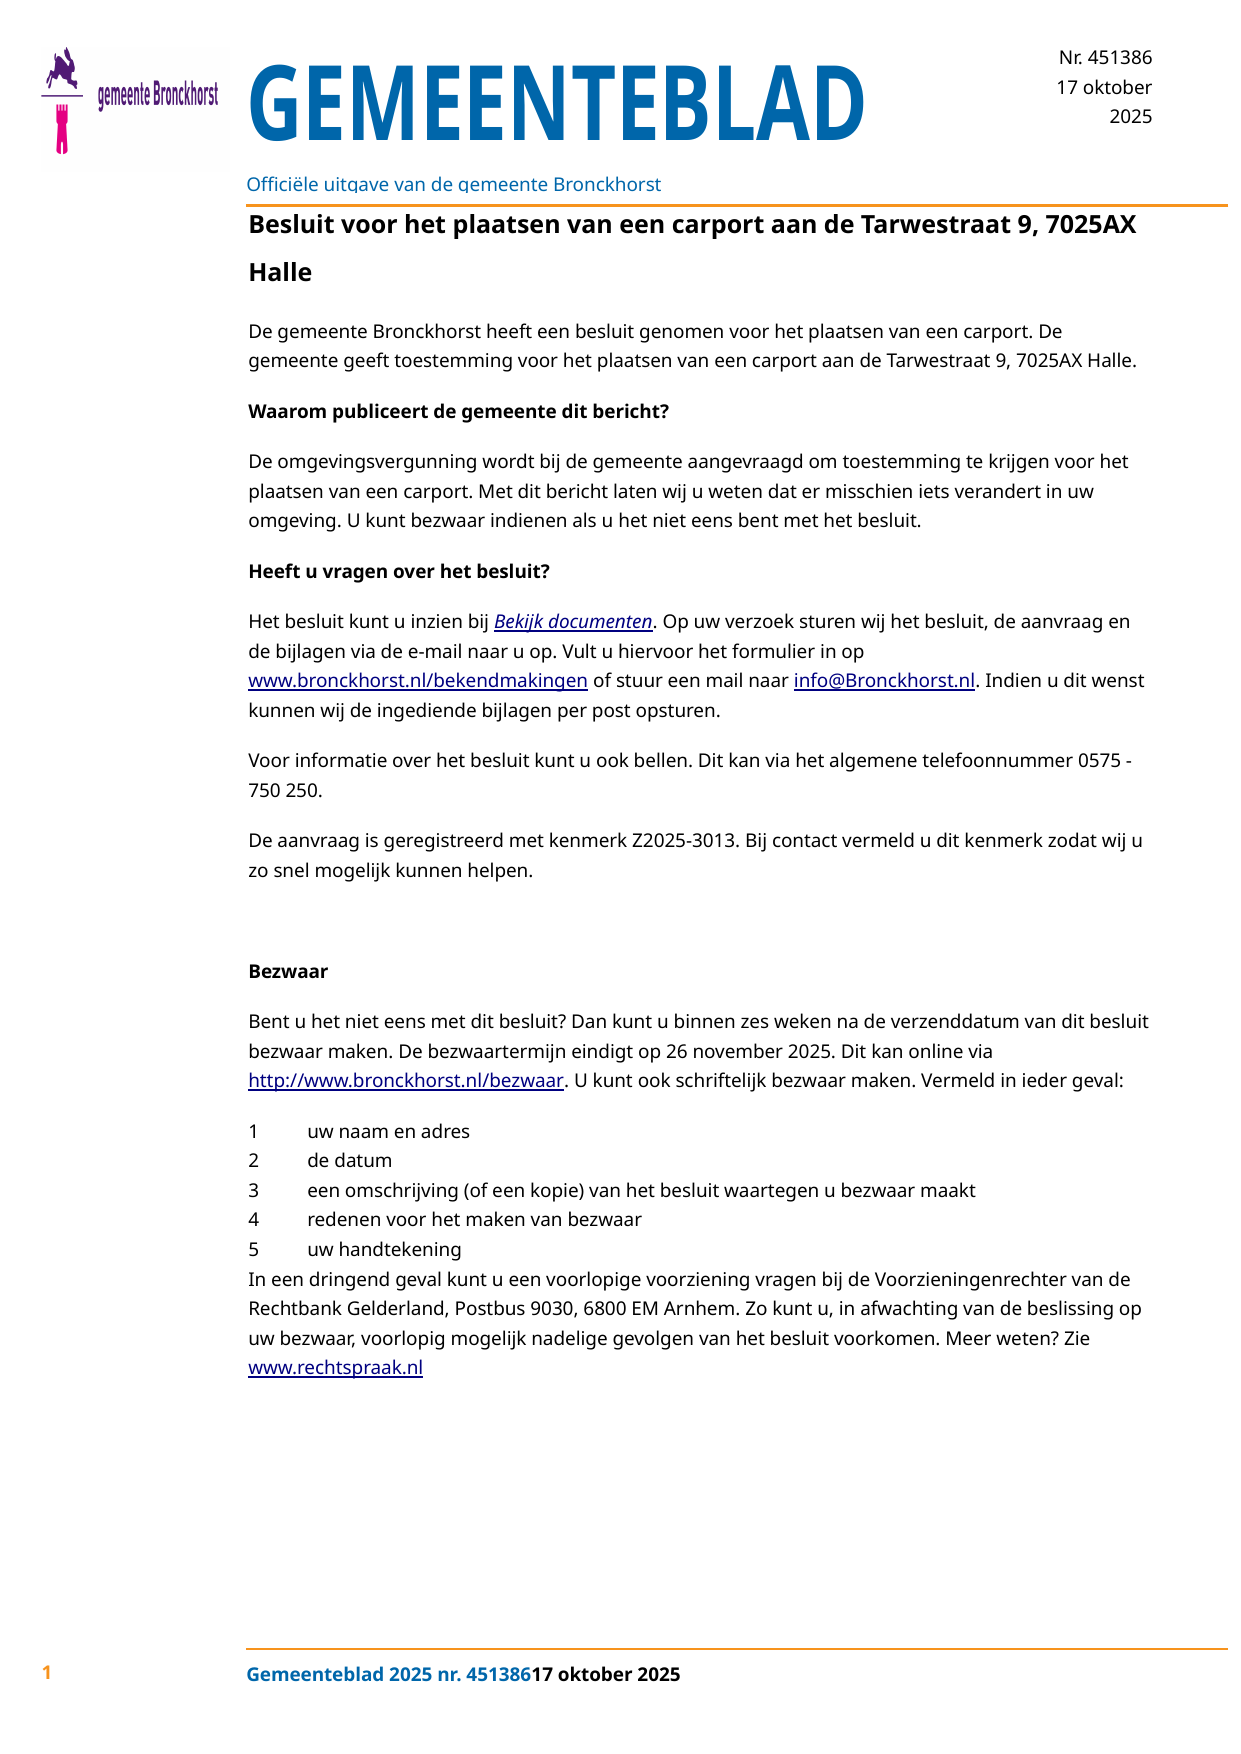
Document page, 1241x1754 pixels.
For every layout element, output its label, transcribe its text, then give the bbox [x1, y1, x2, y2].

picture [41, 47, 231, 172]
text Voor informatie over het besluit kunt u ook bellen. Dit kan via het algemene telefoonnummer 0575 - 750 250. [248, 747, 1152, 803]
text De omgevingsvergunning wordt bij de gemeente aangevraagd om toestemming te krijgen voor het plaatsen van een carport. Met dit bericht laten wij u weten dat er misschien iets verandert in uw omgeving. U kunt bezwaar indienen als u het niet eens bent met het besluit. [248, 448, 1152, 533]
text De gemeente Bronckhorst heeft een besluit genomen voor het plaatsen van een carport. De gemeente geeft toestemming voor het plaatsen van een carport aan de Tarwestraat 9, 7025AX Halle. [248, 318, 1152, 373]
text Waarom publiceert de gemeente dit bericht? [248, 398, 1152, 424]
list uw handtekening [248, 1236, 1152, 1262]
list een omschrijving (of een kopie) van het besluit waartegen u bezwaar maakt [248, 1177, 1152, 1203]
text Heeft u vragen over het besluit? [248, 558, 1152, 584]
text De aanvraag is geregistreerd met kenmerk Z2025-3013. Bij contact vermeld u dit kenmerk zodat wij u zo snel mogelijk kunnen helpen. [248, 827, 1152, 883]
text Bezwaar [248, 958, 1152, 984]
text Besluit voor het plaatsen van een carport aan de Tarwestraat 9, 7025AX Halle [248, 207, 1152, 288]
list redenen voor het maken van bezwaar [248, 1207, 1152, 1232]
list uw naam en adres [248, 1118, 1152, 1144]
text In een dringend geval kunt u een voorlopige voorziening vragen bij de Voorzieningenrechter van de Rechtbank Gelderland, Postbus 9030, 6800 EM Arnhem. Zo kunt u, in afwachting van de beslissing op uw bezwaar, voorlopig mogelijk nadelige gevolgen van het besluit voorkomen. Meer weten? Zie www.rechtspraak.nl [248, 1266, 1152, 1380]
text Het besluit kunt u inzien bij Bekijk documenten. Op uw verzoek sturen wij het besluit, de aanvraag en de bijlagen via de e-mail naar u op. Vult u hiervoor het formulier in op www.bronckhorst.nl/bekendmakingen of stuur een mail naar info@Bronckhorst.nl. Indien u dit wenst kunnen wij de ingediende bijlagen per post opsturen. [248, 608, 1152, 723]
text Bent u het niet eens met dit besluit? Dan kunt u binnen zes weken na de verzenddatum van dit besluit bezwaar maken. De bezwaartermijn eindigt op 26 november 2025. Dit kan online via http://www.bronckhorst.nl/bezwaar. U kunt ook schriftelijk bezwaar maken. Vermeld in ieder geval: [248, 1008, 1152, 1093]
list de datum [248, 1147, 1152, 1173]
